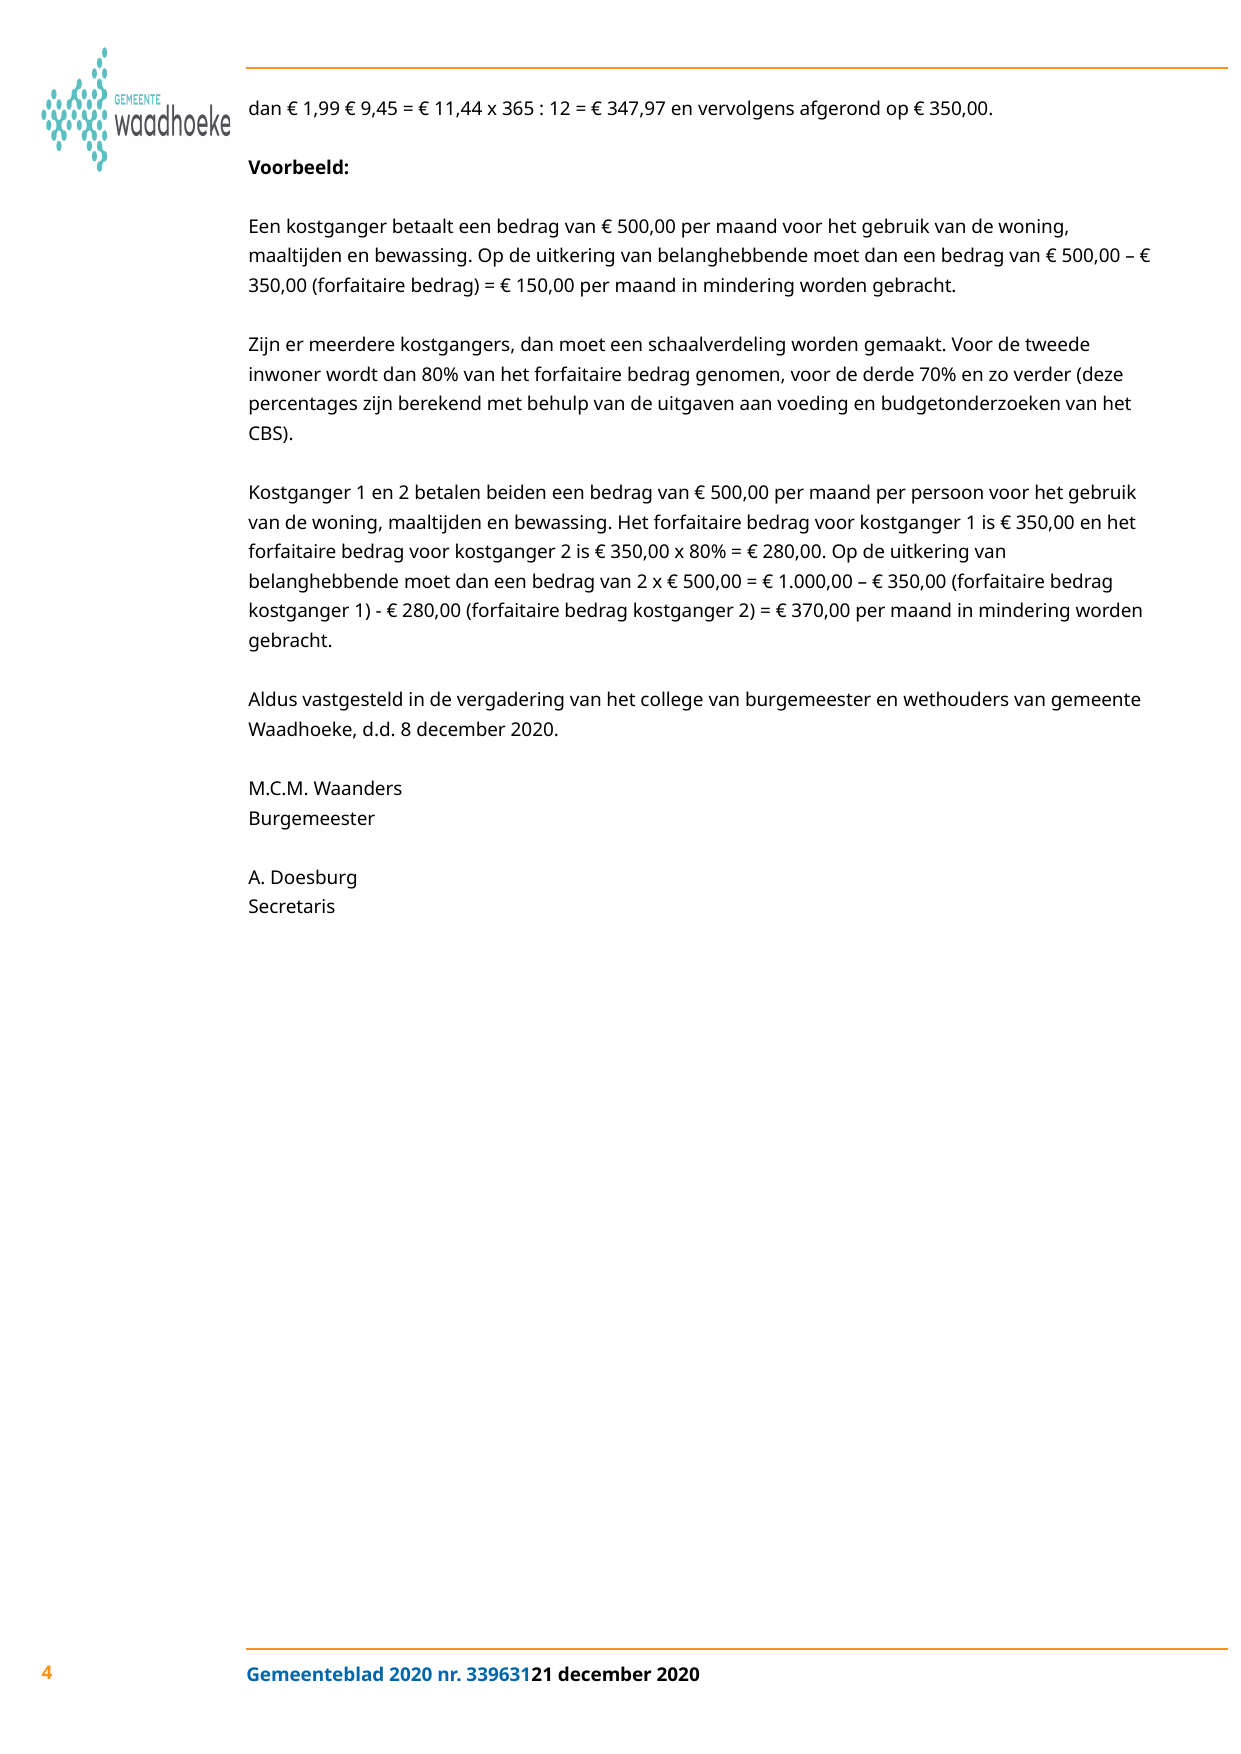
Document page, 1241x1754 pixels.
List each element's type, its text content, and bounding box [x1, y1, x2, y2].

text Aldus vastgesteld in de vergadering van het college van burgemeester en wethouders van gemeente Waadhoeke, d.d. 8 december 2020. [248, 686, 1152, 742]
text Een kostganger betaalt een bedrag van € 500,00 per maand voor het gebruik van de woning, maaltijden en bewassing. Op de uitkering van belanghebbende moet dan een bedrag van € 500,00 – € 350,00 (forfaitaire bedrag) = € 150,00 per maand in mindering worden gebracht. [248, 213, 1152, 298]
text dan € 1,99 € 9,45 = € 11,44 x 365 : 12 = € 347,97 en vervolgens afgerond op € 350,00. [248, 95, 1152, 121]
text Voorbeeld: [248, 154, 1152, 180]
text Secretaris [248, 893, 1152, 919]
text A. Doesburg [248, 864, 1152, 890]
text Kostganger 1 en 2 betalen beiden een bedrag van € 500,00 per maand per persoon voor het gebruik van de woning, maaltijden en bewassing. Het forfaitaire bedrag voor kostganger 1 is € 350,00 en het forfaitaire bedrag voor kostganger 2 is € 350,00 x 80% = € 280,00. Op de uitkering van belanghebbende moet dan een bedrag van 2 x € 500,00 = € 1.000,00 – € 350,00 (forfaitaire bedrag kostganger 1) - € 280,00 (forfaitaire bedrag kostganger 2) = € 370,00 per maand in mindering worden gebracht. [248, 479, 1152, 653]
text M.C.M. Waanders [248, 775, 1152, 801]
text Zijn er meerdere kostgangers, dan moet een schaalverdeling worden gemaakt. Voor de tweede inwoner wordt dan 80% van het forfaitaire bedrag genomen, voor de derde 70% en zo verder (deze percentages zijn berekend met behulp van de uitgaven aan voeding en budgetonderzoeken van het CBS). [248, 331, 1152, 446]
text Burgemeester [248, 805, 1152, 831]
picture [41, 47, 231, 172]
